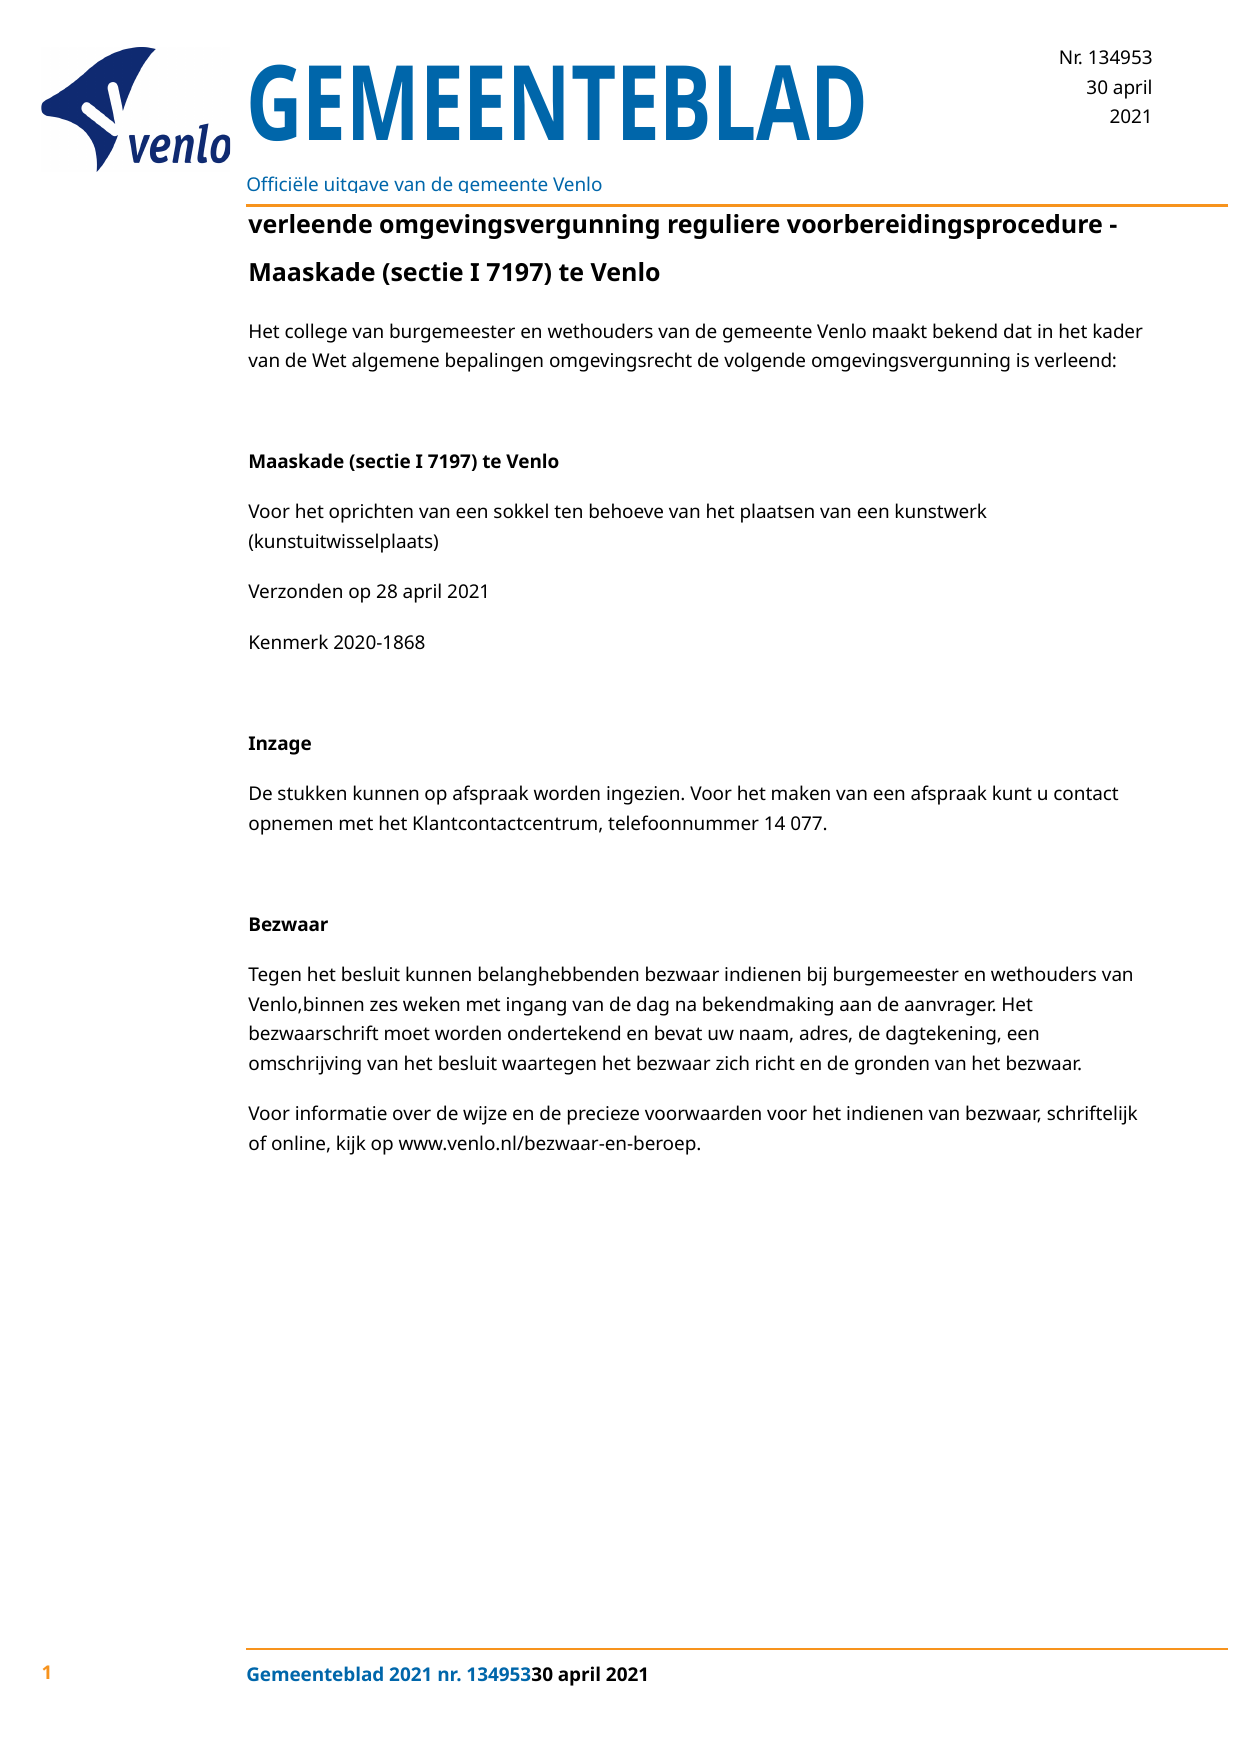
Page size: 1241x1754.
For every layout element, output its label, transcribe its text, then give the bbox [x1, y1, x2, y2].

text verleende omgevingsvergunning reguliere voorbereidingsprocedure - Maaskade (sectie I 7197) te Venlo [248, 207, 1152, 288]
text Bezwaar [248, 911, 1152, 937]
picture [41, 47, 231, 172]
text Voor informatie over de wijze en de precieze voorwaarden voor het indienen van bezwaar, schriftelijk of online, kijk op www.venlo.nl/bezwaar-en-beroep. [248, 1100, 1152, 1156]
text Voor het oprichten van een sokkel ten behoeve van het plaatsen van een kunstwerk (kunstuitwisselplaats) [248, 499, 1152, 554]
text Het college van burgemeester en wethouders van de gemeente Venlo maakt bekend dat in het kader van de Wet algemene bepalingen omgevingsrecht de volgende omgevingsvergunning is verleend: [248, 318, 1152, 373]
text Inzage [248, 730, 1152, 756]
text Kenmerk 2020-1868 [248, 629, 1152, 655]
text Maaskade (sectie I 7197) te Venlo [248, 448, 1152, 474]
text Tegen het besluit kunnen belanghebbenden bezwaar indienen bij burgemeester en wethouders van Venlo,binnen zes weken met ingang van de dag na bekendmaking aan de aanvrager. Het bezwaarschrift moet worden ondertekend en bevat uw naam, adres, de dagtekening, een omschrijving van het besluit waartegen het bezwaar zich richt en de gronden van het bezwaar. [248, 961, 1152, 1076]
text De stukken kunnen op afspraak worden ingezien. Voor het maken van een afspraak kunt u contact opnemen met het Klantcontactcentrum, telefoonnummer 14 077. [248, 780, 1152, 836]
text Verzonden op 28 april 2021 [248, 579, 1152, 604]
